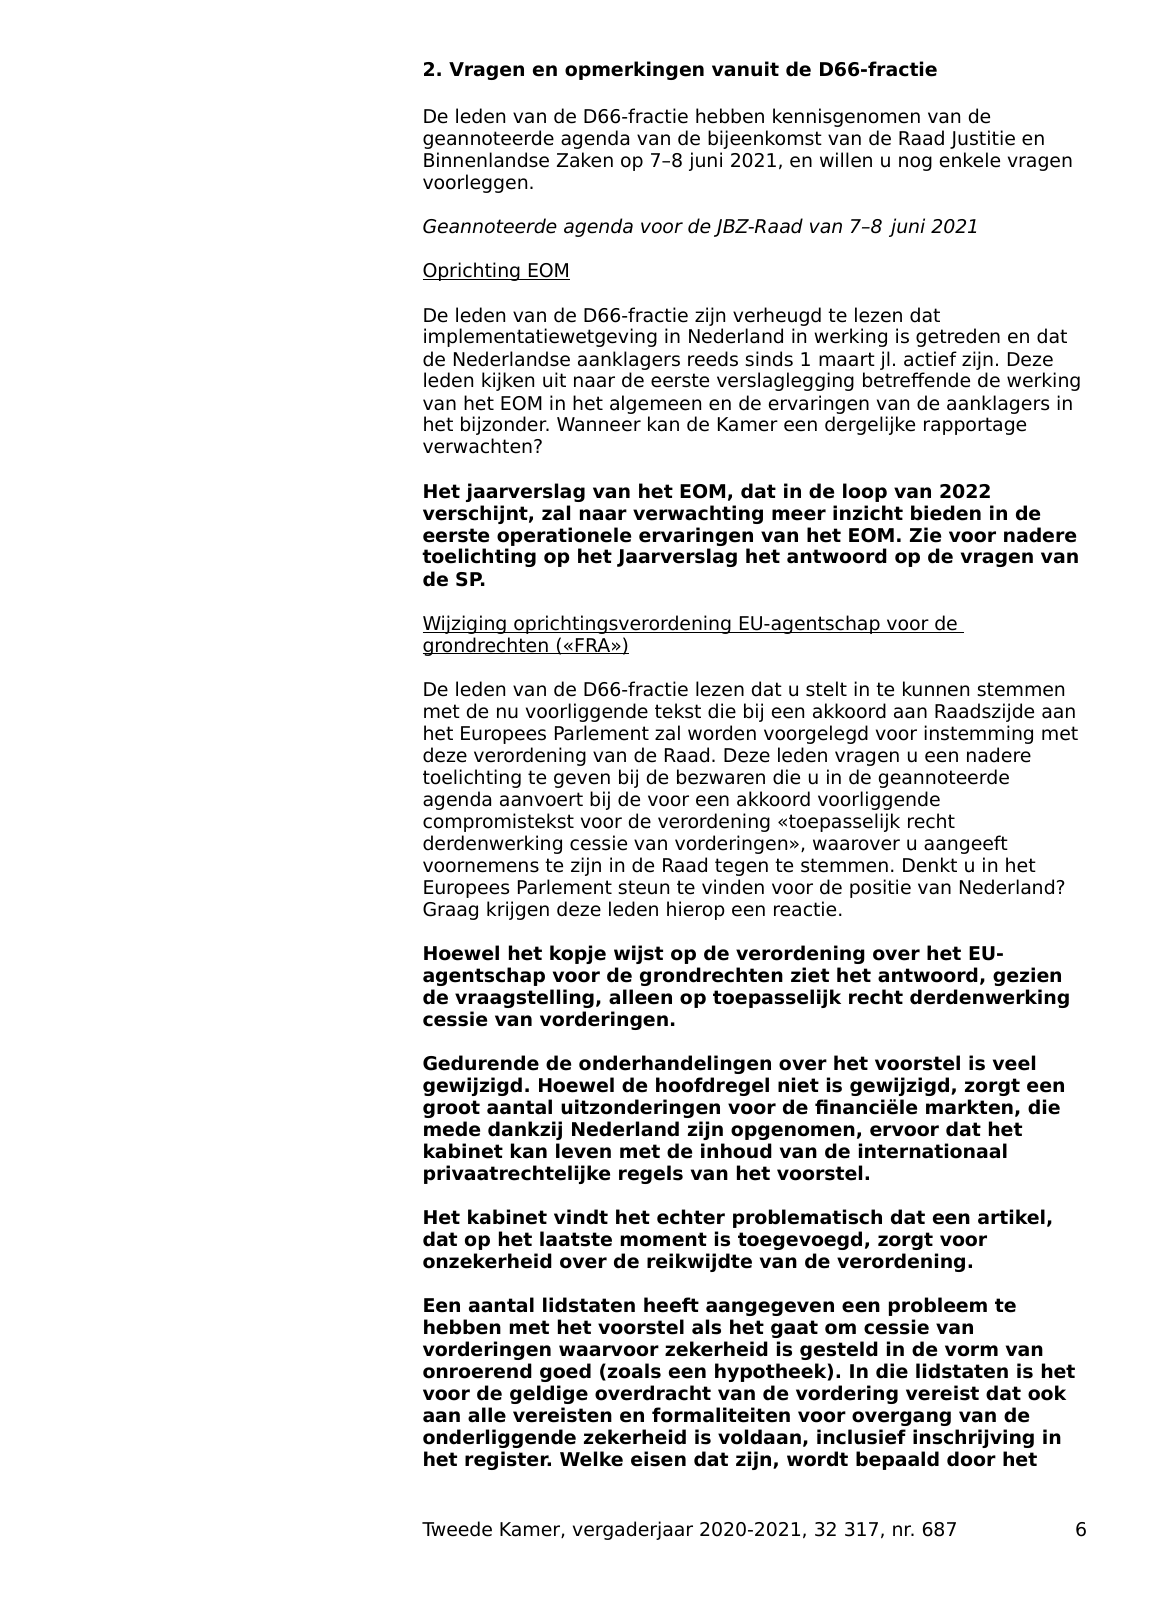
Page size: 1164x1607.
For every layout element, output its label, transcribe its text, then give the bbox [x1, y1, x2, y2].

text De leden van de D66-fractie hebben kennisgenomen van de geannoteerde agenda van de bijeenkomst van de Raad Justitie en Binnenlandse Zaken op 7–8 juni 2021, en willen u nog enkele vragen voorleggen. [422, 106, 1087, 194]
text Het jaarverslag van het EOM, dat in de loop van 2022 verschijnt, zal naar verwachting meer inzicht bieden in de eerste operationele ervaringen van het EOM. Zie voor nadere toelichting op het Jaarverslag het antwoord op de vragen van de SP. [422, 481, 1087, 590]
text Het kabinet vindt het echter problematisch dat een artikel, dat op het laatste moment is toegevoegd, zorgt voor onzekerheid over de reikwijdte van de verordening. [422, 1207, 1087, 1273]
subtitle 2. Vragen en opmerkingen vanuit de D66-fractie [422, 59, 1087, 81]
text De leden van de D66-fractie zijn verheugd te lezen dat implementatiewetgeving in Nederland in werking is getreden en dat de Nederlandse aanklagers reeds sinds 1 maart jl. actief zijn. Deze leden kijken uit naar de eerste verslaglegging betreffende de werking van het EOM in het algemeen en de ervaringen van de aanklagers in het bijzonder. Wanneer kan de Kamer een dergelijke rapportage verwachten? [422, 304, 1087, 458]
text Gedurende de onderhandelingen over het voorstel is veel gewijzigd. Hoewel de hoofdregel niet is gewijzigd, zorgt een groot aantal uitzonderingen voor de financiële markten, die mede dankzij Nederland zijn opgenomen, ervoor dat het kabinet kan leven met de inhoud van de internationaal privaatrechtelijke regels van het voorstel. [422, 1053, 1087, 1185]
text Hoewel het kopje wijst op de verordening over het EU-agentschap voor de grondrechten ziet het antwoord, gezien de vraagstelling, alleen op toepasselijk recht derdenwerking cessie van vorderingen. [422, 943, 1087, 1031]
text De leden van de D66-fractie lezen dat u stelt in te kunnen stemmen met de nu voorliggende tekst die bij een akkoord aan Raadszijde aan het Europees Parlement zal worden voorgelegd voor instemming met deze verordening van de Raad. Deze leden vragen u een nadere toelichting te geven bij de bezwaren die u in de geannoteerde agenda aanvoert bij de voor een akkoord voorliggende compromistekst voor de verordening «toepasselijk recht derdenwerking cessie van vorderingen», waarover u aangeeft voornemens te zijn in de Raad tegen te stemmen. Denkt u in het Europees Parlement steun te vinden voor de positie van Nederland? Graag krijgen deze leden hierop een reactie. [422, 679, 1087, 921]
subtitle Geannoteerde agenda voor de JBZ-Raad van 7–8 juni 2021 [422, 216, 1087, 238]
subtitle Oprichting EOM [422, 260, 1087, 282]
text Een aantal lidstaten heeft aangegeven een probleem te hebben met het voorstel als het gaat om cessie van vorderingen waarvoor zekerheid is gesteld in de vorm van onroerend goed (zoals een hypotheek). In die lidstaten is het voor de geldige overdracht van de vordering vereist dat ook aan alle vereisten en formaliteiten voor overgang van de onderliggende zekerheid is voldaan, inclusief inschrijving in het register. Welke eisen dat zijn, wordt bepaald door het [422, 1295, 1087, 1471]
subtitle Wijziging oprichtingsverordening EU-agentschap voor de grondrechten («FRA») [422, 613, 1087, 657]
